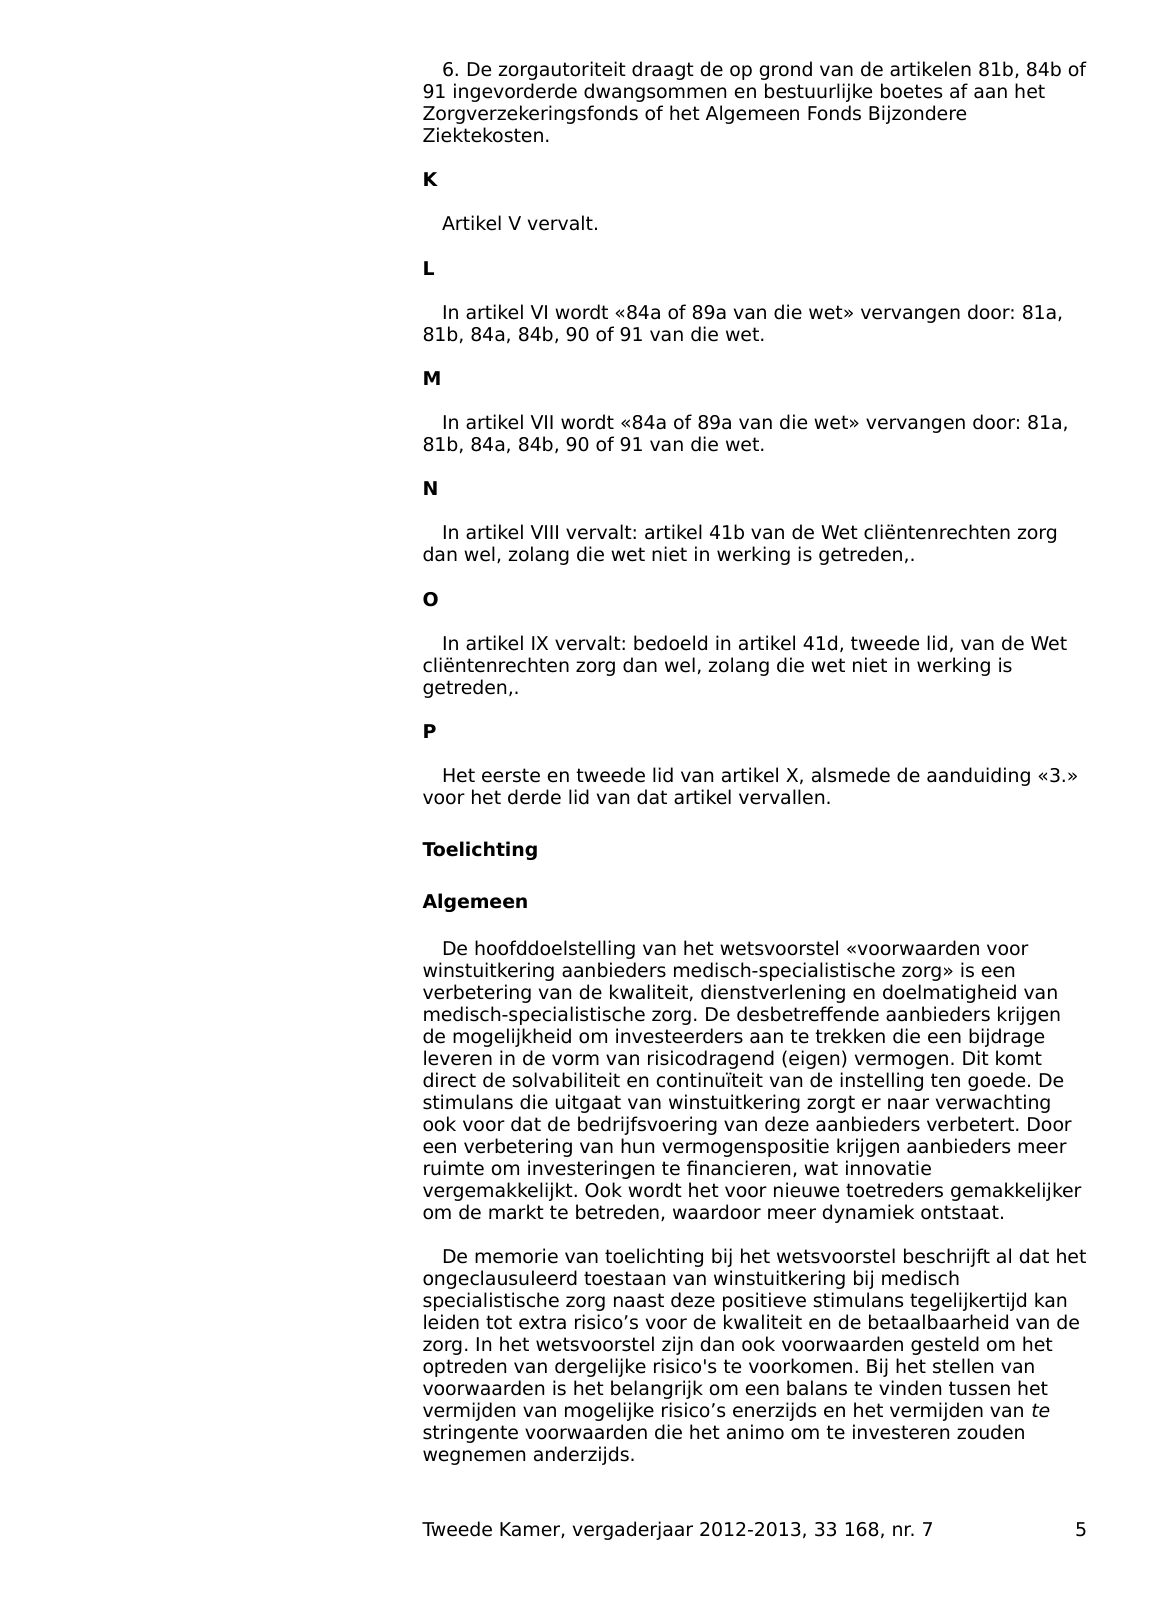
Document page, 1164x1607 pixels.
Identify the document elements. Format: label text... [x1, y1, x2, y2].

text In artikel VIII vervalt: artikel 41b van de Wet cliëntenrechten zorg dan wel, zolang die wet niet in werking is getreden,. [422, 522, 1087, 566]
text Het eerste en tweede lid van artikel X, alsmede de aanduiding «3.» voor het derde lid van dat artikel vervallen. [422, 765, 1087, 809]
text In artikel IX vervalt: bedoeld in artikel 41d, tweede lid, van de Wet cliëntenrechten zorg dan wel, zolang die wet niet in werking is getreden,. [422, 633, 1087, 698]
subtitle N [422, 478, 1087, 500]
text In artikel VII wordt «84a of 89a van die wet» vervangen door: 81a, 81b, 84a, 84b, 90 of 91 van die wet. [422, 412, 1087, 456]
subtitle O [422, 588, 1087, 610]
subtitle M [422, 368, 1087, 390]
subtitle K [422, 169, 1087, 191]
text Artikel V vervalt. [422, 213, 1087, 235]
text De hoofddoelstelling van het wetsvoorstel «voorwaarden voor winstuitkering aanbieders medisch-specialistische zorg» is een verbetering van de kwaliteit, dienstverlening en doelmatigheid van medisch-specialistische zorg. De desbetreffende aanbieders krijgen de mogelijkheid om investeerders aan te trekken die een bijdrage leveren in de vorm van risicodragend (eigen) vermogen. Dit komt direct de solvabiliteit en continuïteit van de instelling ten goede. De stimulans die uitgaat van winstuitkering zorgt er naar verwachting ook voor dat de bedrijfsvoering van deze aanbieders verbetert. Door een verbetering van hun vermogenspositie krijgen aanbieders meer ruimte om investeringen te financieren, wat innovatie vergemakkelijkt. Ook wordt het voor nieuwe toetreders gemakkelijker om de markt te betreden, waardoor meer dynamiek ontstaat. [422, 938, 1087, 1223]
text 6. De zorgautoriteit draagt de op grond van de artikelen 81b, 84b of 91 ingevorderde dwangsommen en bestuurlijke boetes af aan het Zorgverzekeringsfonds of het Algemeen Fonds Bijzondere Ziektekosten. [422, 59, 1087, 147]
subtitle Toelichting [422, 839, 1087, 861]
text De memorie van toelichting bij het wetsvoorstel beschrijft al dat het ongeclausuleerd toestaan van winstuitkering bij medisch specialistische zorg naast deze positieve stimulans tegelijkertijd kan leiden tot extra risico’s voor de kwaliteit en de betaalbaarheid van de zorg. In het wetsvoorstel zijn dan ook voorwaarden gesteld om het optreden van dergelijke risico's te voorkomen. Bij het stellen van voorwaarden is het belangrijk om een balans te vinden tussen het vermijden van mogelijke risico’s enerzijds en het vermijden van te stringente voorwaarden die het animo om te investeren zouden wegnemen anderzijds. [422, 1246, 1087, 1466]
subtitle L [422, 257, 1087, 279]
subtitle P [422, 721, 1087, 743]
text In artikel VI wordt «84a of 89a van die wet» vervangen door: 81a, 81b, 84a, 84b, 90 of 91 van die wet. [422, 302, 1087, 346]
subtitle Algemeen [422, 891, 1087, 913]
